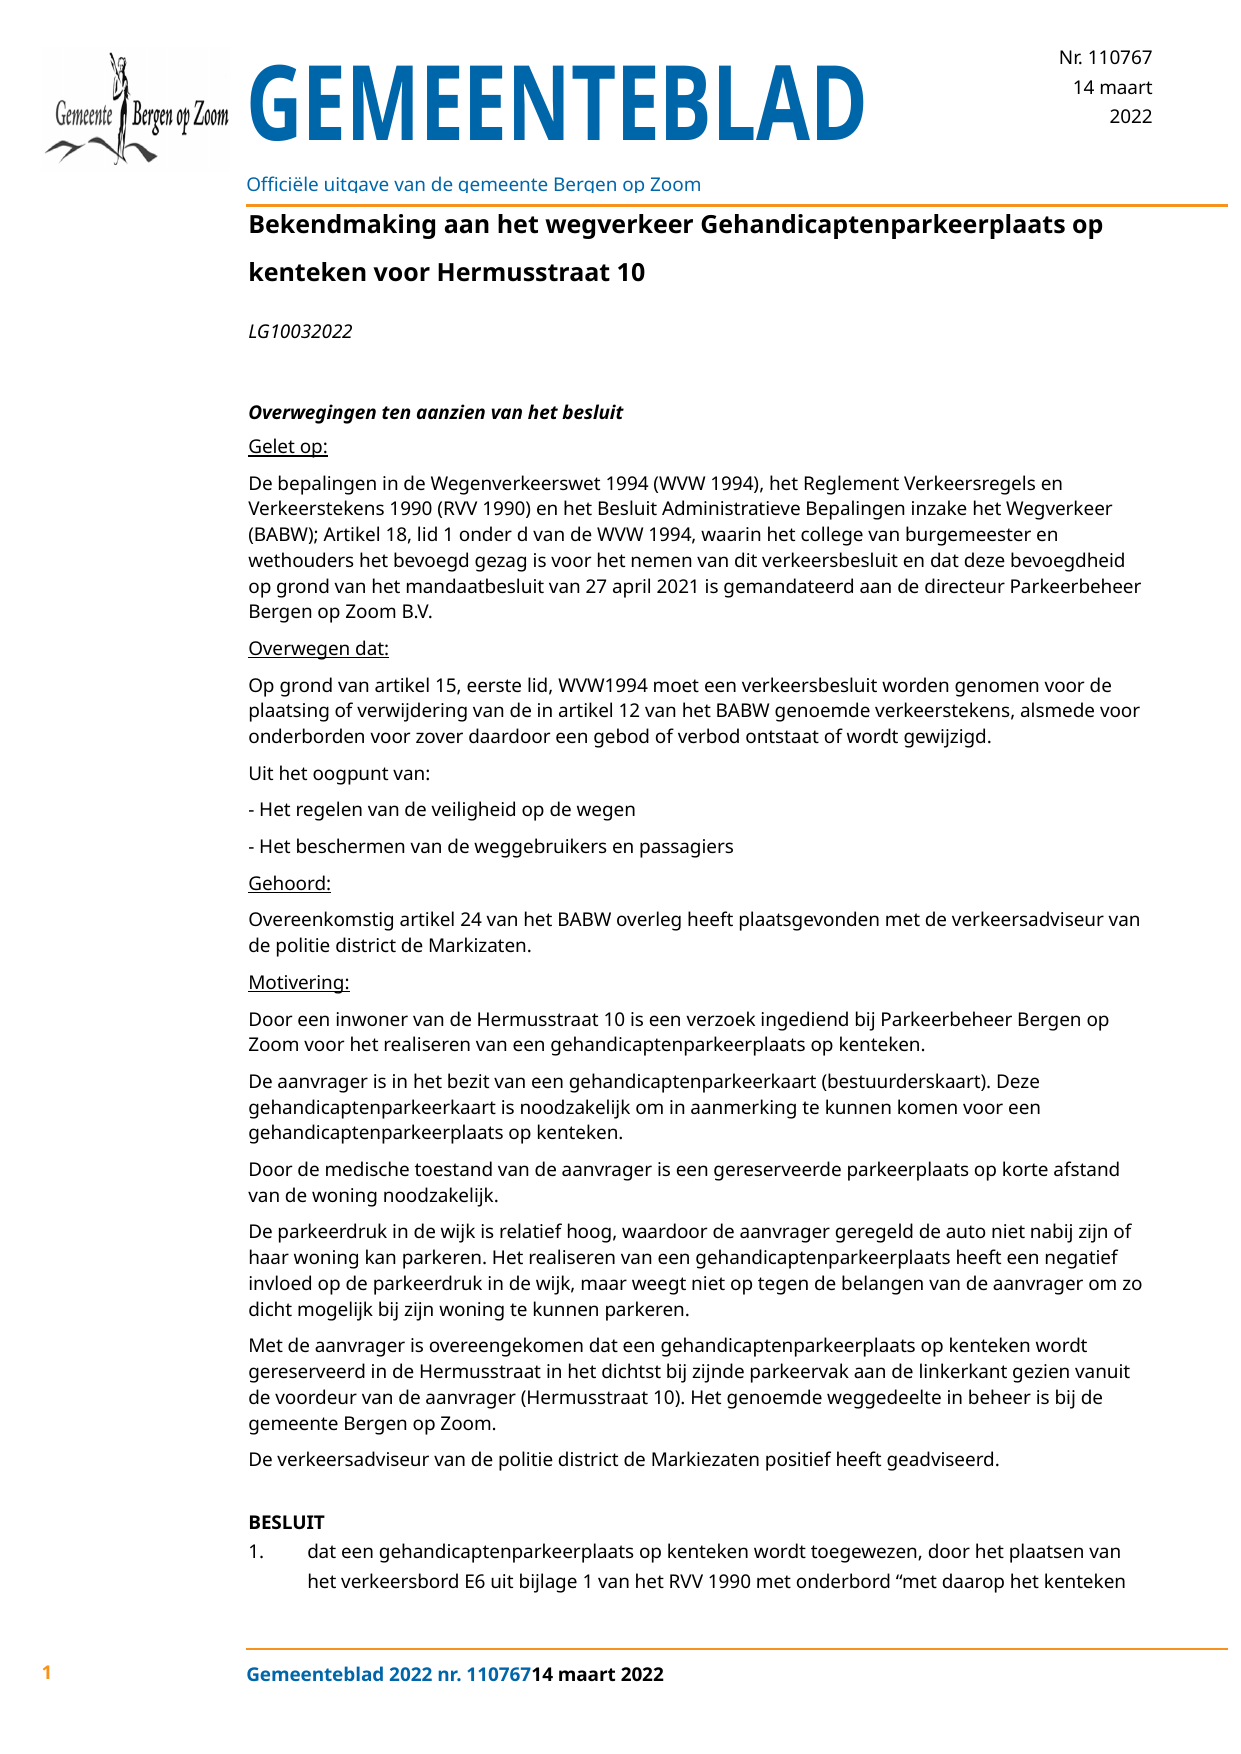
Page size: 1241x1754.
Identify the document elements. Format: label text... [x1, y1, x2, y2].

list dat een gehandicaptenparkeerplaats op kenteken wordt toegewezen, door het plaatsen van het verkeersbord E6 uit bijlage 1 van het RVV 1990 met onderbord “met daarop het kenteken [248, 1539, 1152, 1594]
text Uit het oogpunt van: [248, 760, 1152, 786]
text Met de aanvrager is overeengekomen dat een gehandicaptenparkeerplaats op kenteken wordt gereserveerd in de Hermusstraat in het dichtst bij zijnde parkeervak aan de linkerkant gezien vanuit de voordeur van de aanvrager (Hermusstraat 10). Het genoemde weggedeelte in beheer is bij de gemeente Bergen op Zoom. [248, 1332, 1152, 1435]
text Gehoord: [248, 870, 1152, 896]
text De parkeerdruk in de wijk is relatief hoog, waardoor de aanvrager geregeld de auto niet nabij zijn of haar woning kan parkeren. Het realiseren van een gehandicaptenparkeerplaats heeft een negatief invloed op de parkeerdruk in de wijk, maar weegt niet op tegen de belangen van de aanvrager om zo dicht mogelijk bij zijn woning te kunnen parkeren. [248, 1219, 1152, 1322]
text - Het regelen van de veiligheid op de wegen [248, 797, 1152, 822]
text Gelet op: [248, 433, 1152, 459]
picture [41, 47, 231, 172]
text De aanvrager is in het bezit van een gehandicaptenparkeerkaart (bestuurderskaart). Deze gehandicaptenparkeerkaart is noodzakelijk om in aanmerking te kunnen komen voor een gehandicaptenparkeerplaats op kenteken. [248, 1068, 1152, 1145]
text Op grond van artikel 15, eerste lid, WVW1994 moet een verkeersbesluit worden genomen voor de plaatsing of verwijdering van de in artikel 12 van het BABW genoemde verkeerstekens, alsmede voor onderborden voor zover daardoor een gebod of verbod ontstaat of wordt gewijzigd. [248, 672, 1152, 749]
text Overeenkomstig artikel 24 van het BABW overleg heeft plaatsgevonden met de verkeersadviseur van de politie district de Markizaten. [248, 907, 1152, 958]
text De verkeersadviseur van de politie district de Markiezaten positief heeft geadviseerd. [248, 1446, 1152, 1472]
text De bepalingen in de Wegenverkeerswet 1994 (WVW 1994), het Reglement Verkeersregels en Verkeerstekens 1990 (RVV 1990) en het Besluit Administratieve Bepalingen inzake het Wegverkeer (BABW); Artikel 18, lid 1 onder d van de WVW 1994, waarin het college van burgemeester en wethouders het bevoegd gezag is voor het nemen van dit verkeersbesluit en dat deze bevoegdheid op grond van het mandaatbesluit van 27 april 2021 is gemandateerd aan de directeur Parkeerbeheer Bergen op Zoom B.V. [248, 470, 1152, 624]
text Bekendmaking aan het wegverkeer Gehandicaptenparkeerplaats op kenteken voor Hermusstraat 10 [248, 207, 1152, 288]
text LG10032022 [248, 318, 1152, 344]
text Overwegingen ten aanzien van het besluit [248, 399, 1152, 425]
text Door een inwoner van de Hermusstraat 10 is een verzoek ingediend bij Parkeerbeheer Bergen op Zoom voor het realiseren van een gehandicaptenparkeerplaats op kenteken. [248, 1006, 1152, 1057]
text BESLUIT [248, 1509, 1152, 1535]
text - Het beschermen van de weggebruikers en passagiers [248, 833, 1152, 859]
text Door de medische toestand van de aanvrager is een gereserveerde parkeerplaats op korte afstand van de woning noodzakelijk. [248, 1156, 1152, 1208]
text Overwegen dat: [248, 635, 1152, 661]
text Motivering: [248, 969, 1152, 995]
